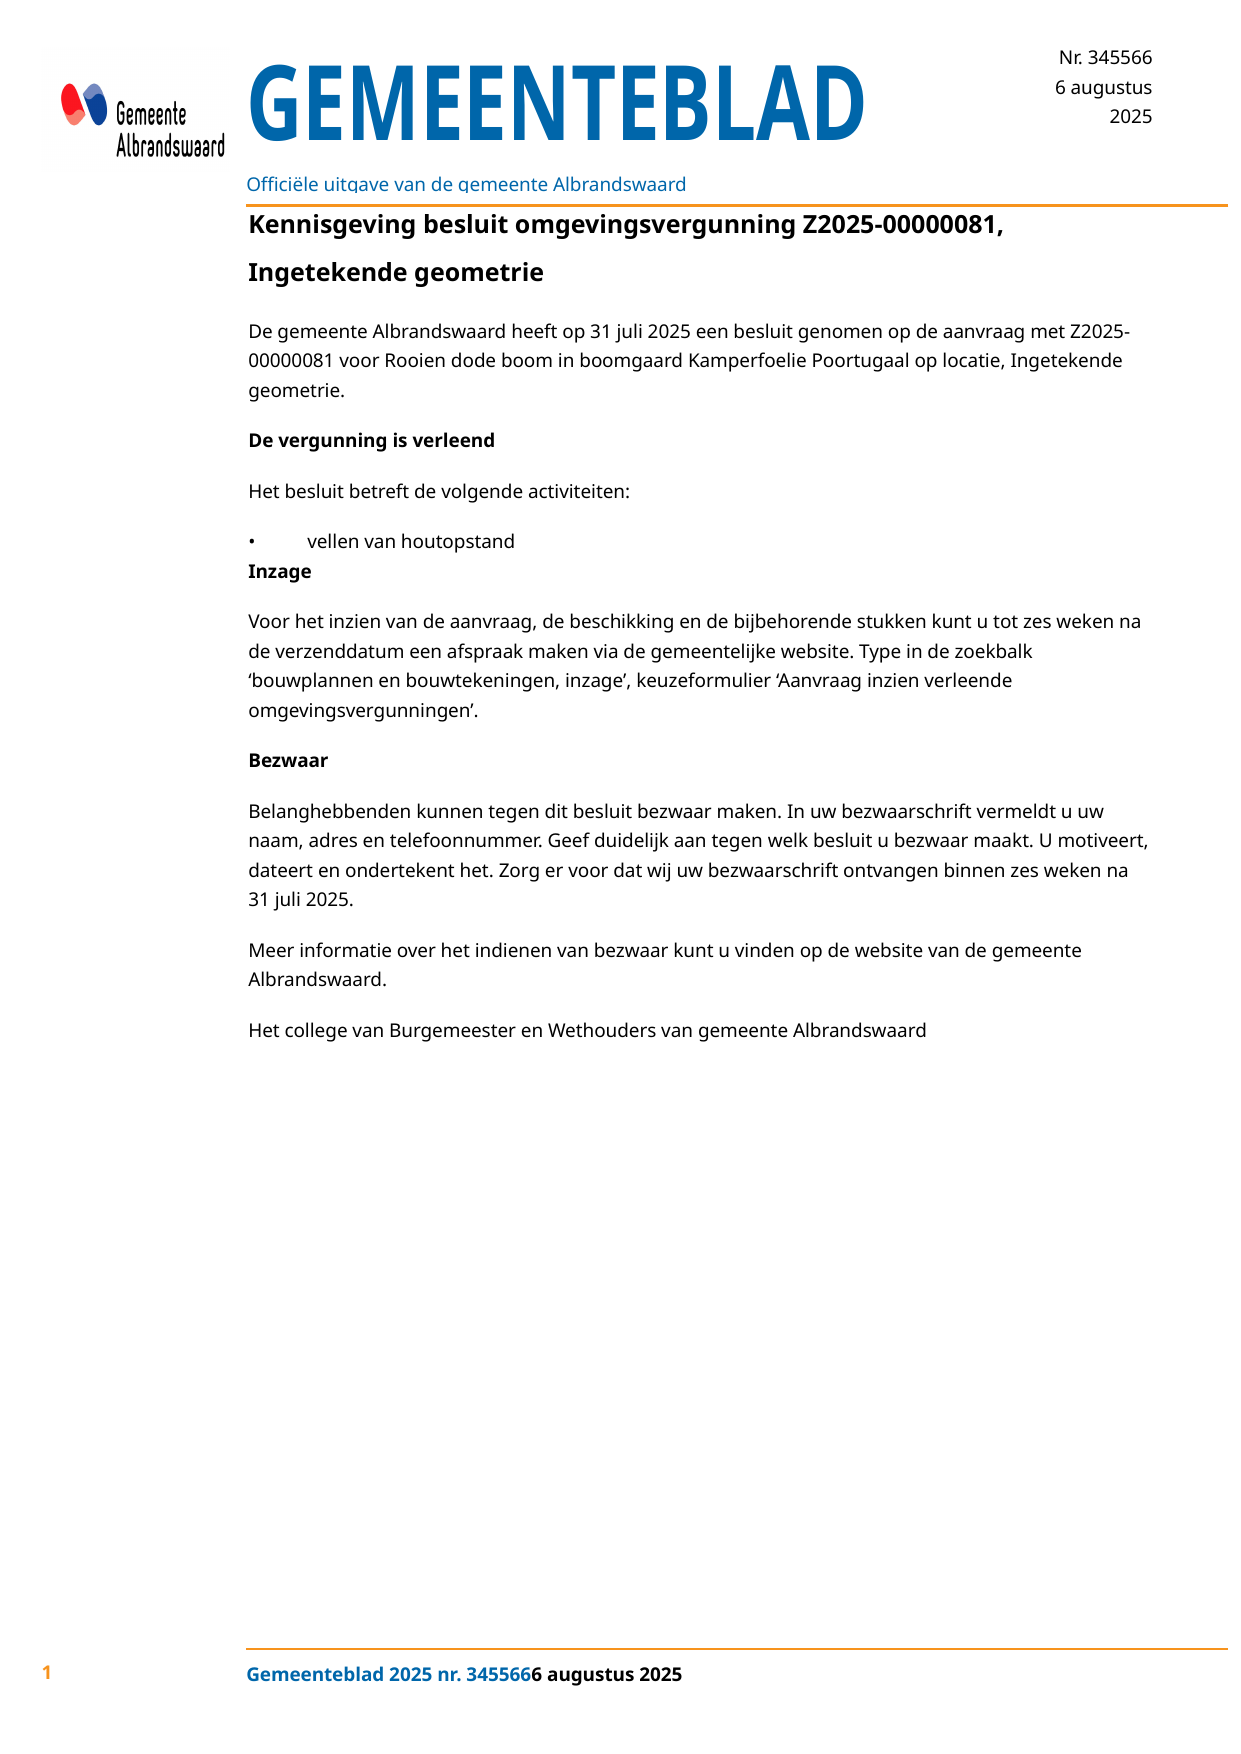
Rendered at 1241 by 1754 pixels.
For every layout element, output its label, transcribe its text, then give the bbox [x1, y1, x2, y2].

text Kennisgeving besluit omgevingsvergunning Z2025-00000081, Ingetekende geometrie [248, 207, 1152, 288]
picture [41, 47, 231, 172]
text Meer informatie over het indienen van bezwaar kunt u vinden op de website van de gemeente Albrandswaard. [248, 937, 1152, 992]
text Inzage [248, 558, 1152, 584]
text Belanghebbenden kunnen tegen dit besluit bezwaar maken. In uw bezwaarschrift vermeldt u uw naam, adres en telefoonnummer. Geef duidelijk aan tegen welk besluit u bezwaar maakt. U motiveert, dateert en ondertekent het. Zorg er voor dat wij uw bezwaarschrift ontvangen binnen zes weken na 31 juli 2025. [248, 798, 1152, 912]
text De vergunning is verleend [248, 427, 1152, 453]
text Voor het inzien van de aanvraag, de beschikking en de bijbehorende stukken kunt u tot zes weken na de verzenddatum een afspraak maken via de gemeentelijke website. Type in de zoekbalk ‘bouwplannen en bouwtekeningen, inzage’, keuzeformulier ‘Aanvraag inzien verleende omgevingsvergunningen’. [248, 608, 1152, 723]
text Het college van Burgemeester en Wethouders van gemeente Albrandswaard [248, 1017, 1152, 1043]
text Het besluit betreft de volgende activiteiten: [248, 478, 1152, 504]
text Bezwaar [248, 747, 1152, 773]
text De gemeente Albrandswaard heeft op 31 juli 2025 een besluit genomen op de aanvraag met Z2025-00000081 voor Rooien dode boom in boomgaard Kamperfoelie Poortugaal op locatie, Ingetekende geometrie. [248, 318, 1152, 403]
list vellen van houtopstand [248, 528, 1152, 554]
